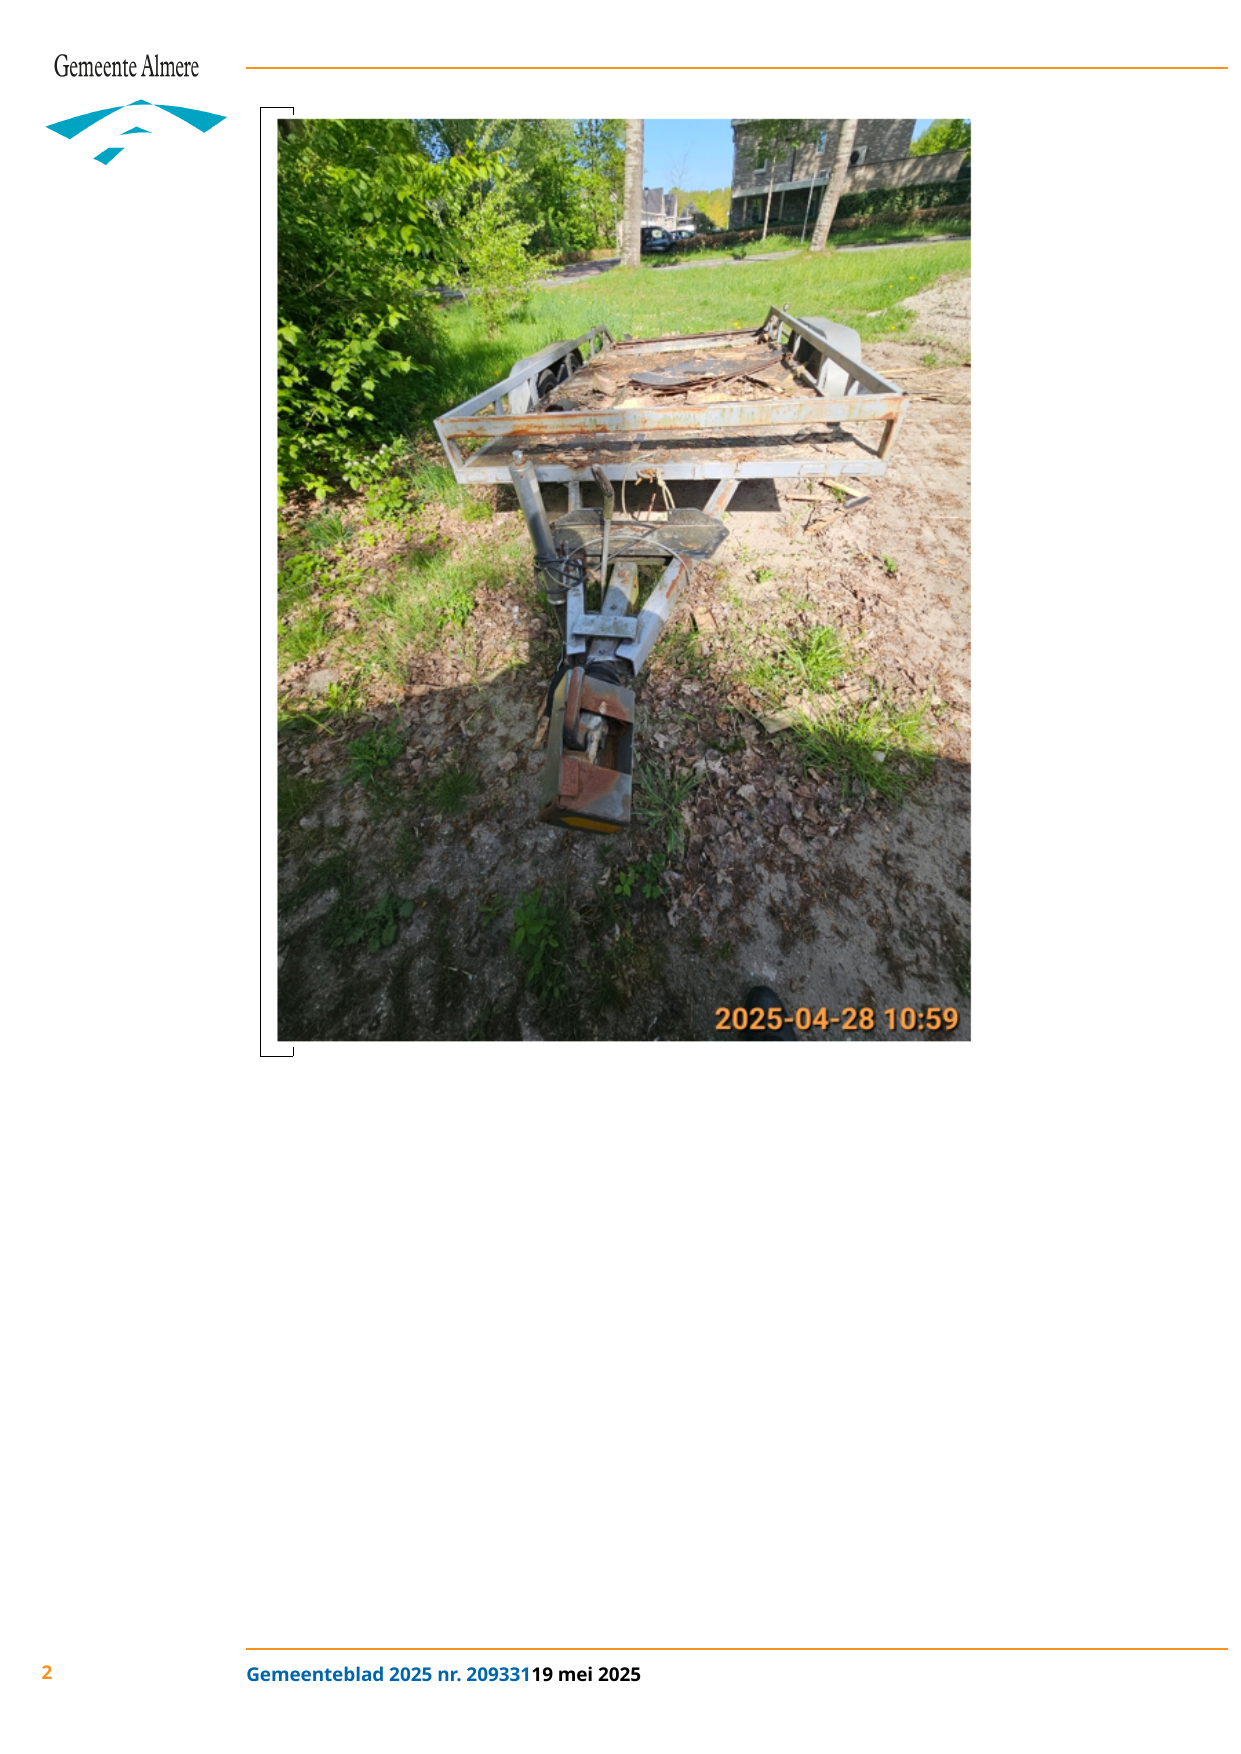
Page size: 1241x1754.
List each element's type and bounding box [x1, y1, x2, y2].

picture [41, 47, 231, 172]
picture [268, 115, 978, 1047]
